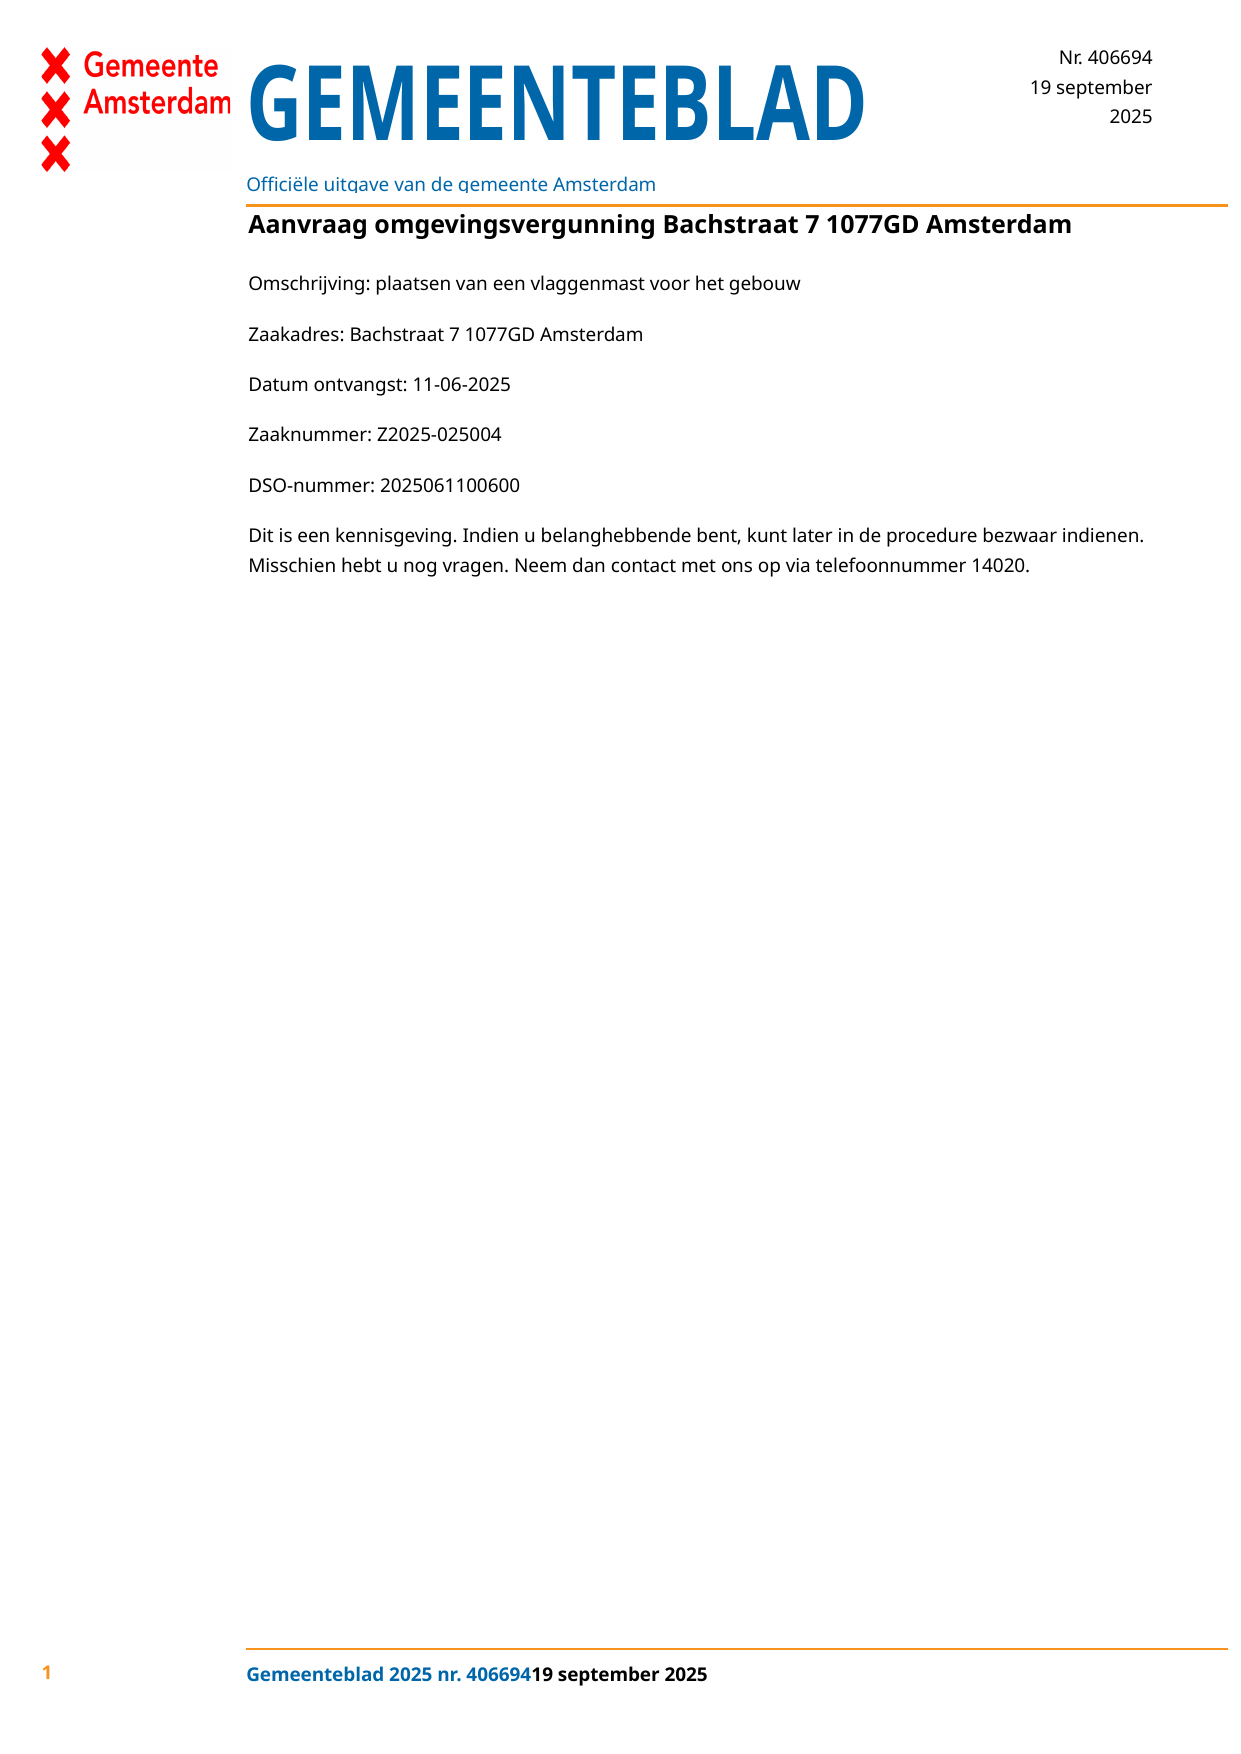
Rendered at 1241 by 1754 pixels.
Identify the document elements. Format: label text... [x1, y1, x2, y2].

text Aanvraag omgevingsvergunning Bachstraat 7 1077GD Amsterdam [248, 207, 1152, 241]
picture [41, 47, 231, 172]
text Zaakadres: Bachstraat 7 1077GD Amsterdam [248, 321, 1152, 346]
text Omschrijving: plaatsen van een vlaggenmast voor het gebouw [248, 270, 1152, 296]
text Dit is een kennisgeving. Indien u belanghebbende bent, kunt later in de procedure bezwaar indienen. Misschien hebt u nog vragen. Neem dan contact met ons op via telefoonnummer 14020. [248, 522, 1152, 578]
text Zaaknummer: Z2025-025004 [248, 422, 1152, 447]
text Datum ontvangst: 11-06-2025 [248, 371, 1152, 397]
text DSO-nummer: 2025061100600 [248, 472, 1152, 498]
